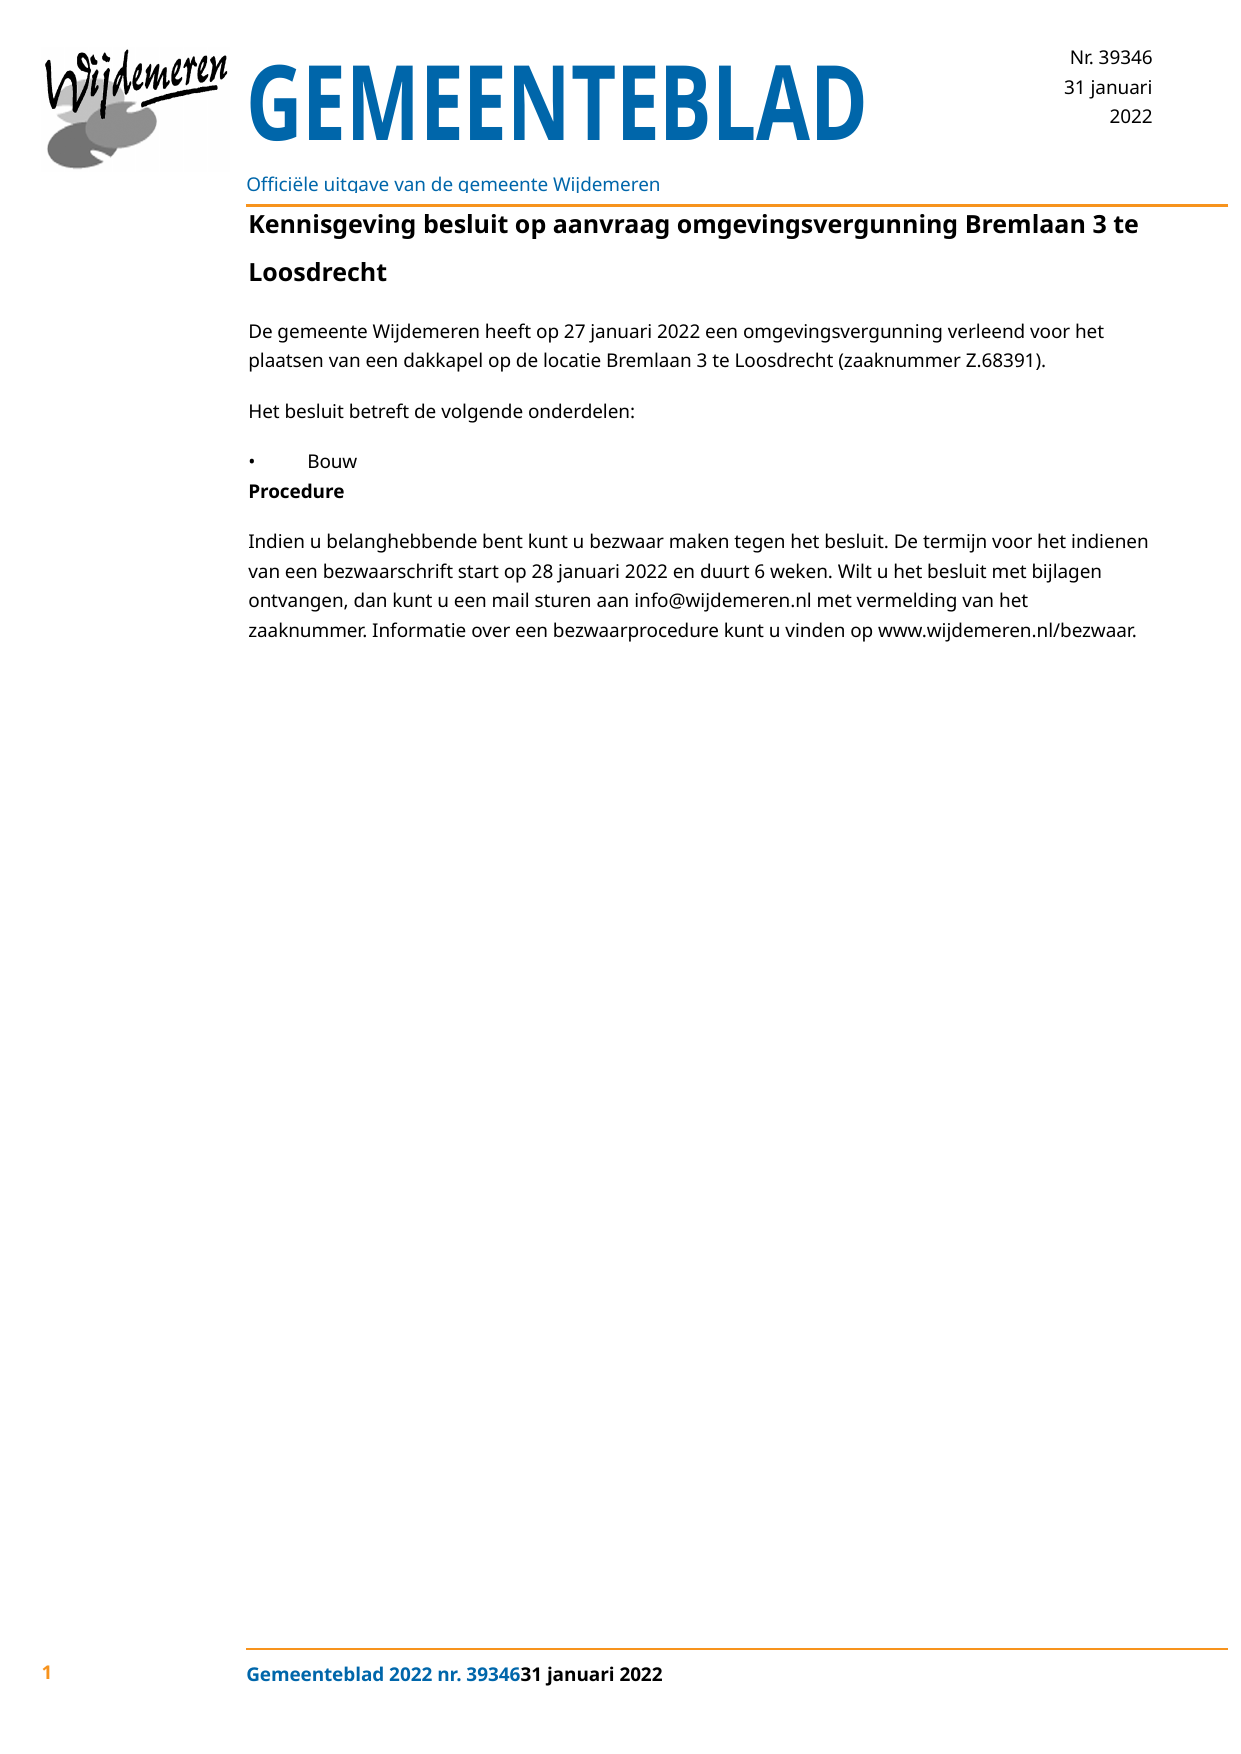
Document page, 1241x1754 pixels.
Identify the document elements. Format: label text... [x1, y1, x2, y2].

text Procedure [248, 478, 1152, 504]
picture [41, 47, 231, 172]
text De gemeente Wijdemeren heeft op 27 januari 2022 een omgevingsvergunning verleend voor het plaatsen van een dakkapel op de locatie Bremlaan 3 te Loosdrecht (zaaknummer Z.68391). [248, 318, 1152, 373]
list Bouw [248, 448, 1152, 474]
text Indien u belanghebbende bent kunt u bezwaar maken tegen het besluit. De termijn voor het indienen van een bezwaarschrift start op 28 januari 2022 en duurt 6 weken. Wilt u het besluit met bijlagen ontvangen, dan kunt u een mail sturen aan info@wijdemeren.nl met vermelding van het zaaknummer. Informatie over een bezwaarprocedure kunt u vinden op www.wijdemeren.nl/bezwaar. [248, 528, 1152, 643]
text Kennisgeving besluit op aanvraag omgevingsvergunning Bremlaan 3 te Loosdrecht [248, 207, 1152, 288]
text Het besluit betreft de volgende onderdelen: [248, 398, 1152, 424]
